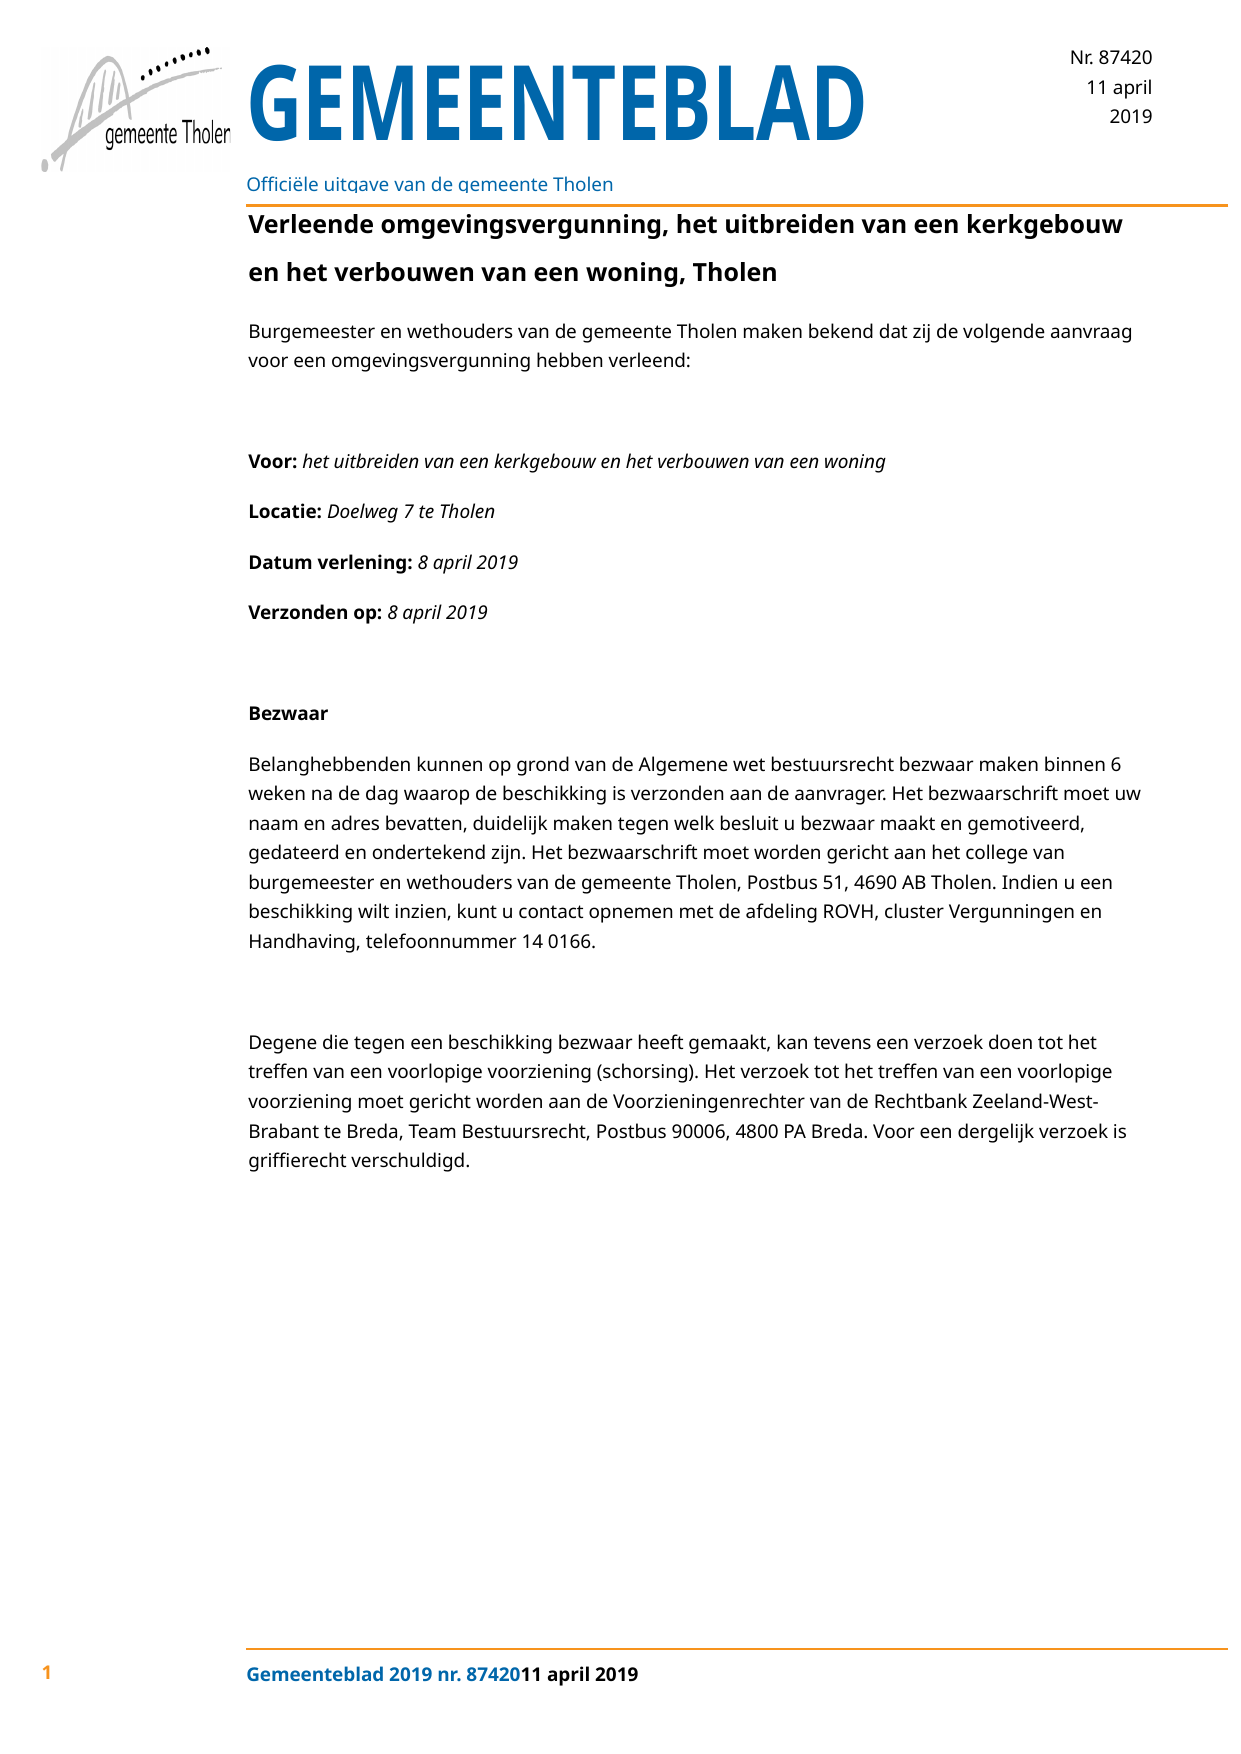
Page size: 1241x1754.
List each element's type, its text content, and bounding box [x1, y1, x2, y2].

text Burgemeester en wethouders van de gemeente Tholen maken bekend dat zij de volgende aanvraag voor een omgevingsvergunning hebben verleend: [248, 318, 1152, 373]
text Belanghebbenden kunnen op grond van de Algemene wet bestuursrecht bezwaar maken binnen 6 weken na de dag waarop de beschikking is verzonden aan de aanvrager. Het bezwaarschrift moet uw naam en adres bevatten, duidelijk maken tegen welk besluit u bezwaar maakt en gemotiveerd, gedateerd en ondertekend zijn. Het bezwaarschrift moet worden gericht aan het college van burgemeester en wethouders van de gemeente Tholen, Postbus 51, 4690 AB Tholen. Indien u een beschikking wilt inzien, kunt u contact opnemen met de afdeling ROVH, cluster Vergunningen en Handhaving, telefoonnummer 14 0166. [248, 751, 1152, 954]
text Bezwaar [248, 700, 1152, 726]
text Locatie: Doelweg 7 te Tholen [248, 499, 1152, 524]
text Verzonden op: 8 april 2019 [248, 599, 1152, 625]
text Datum verlening: 8 april 2019 [248, 549, 1152, 575]
picture [41, 47, 231, 172]
text Verleende omgevingsvergunning, het uitbreiden van een kerkgebouw en het verbouwen van een woning, Tholen [248, 207, 1152, 288]
text Degene die tegen een beschikking bezwaar heeft gemaakt, kan tevens een verzoek doen tot het treffen van een voorlopige voorziening (schorsing). Het verzoek tot het treffen van een voorlopige voorziening moet gericht worden aan de Voorzieningenrechter van de Rechtbank Zeeland-West-Brabant te Breda, Team Bestuursrecht, Postbus 90006, 4800 PA Breda. Voor een dergelijk verzoek is griffierecht verschuldigd. [248, 1029, 1152, 1173]
text Voor: het uitbreiden van een kerkgebouw en het verbouwen van een woning [248, 448, 1152, 474]
